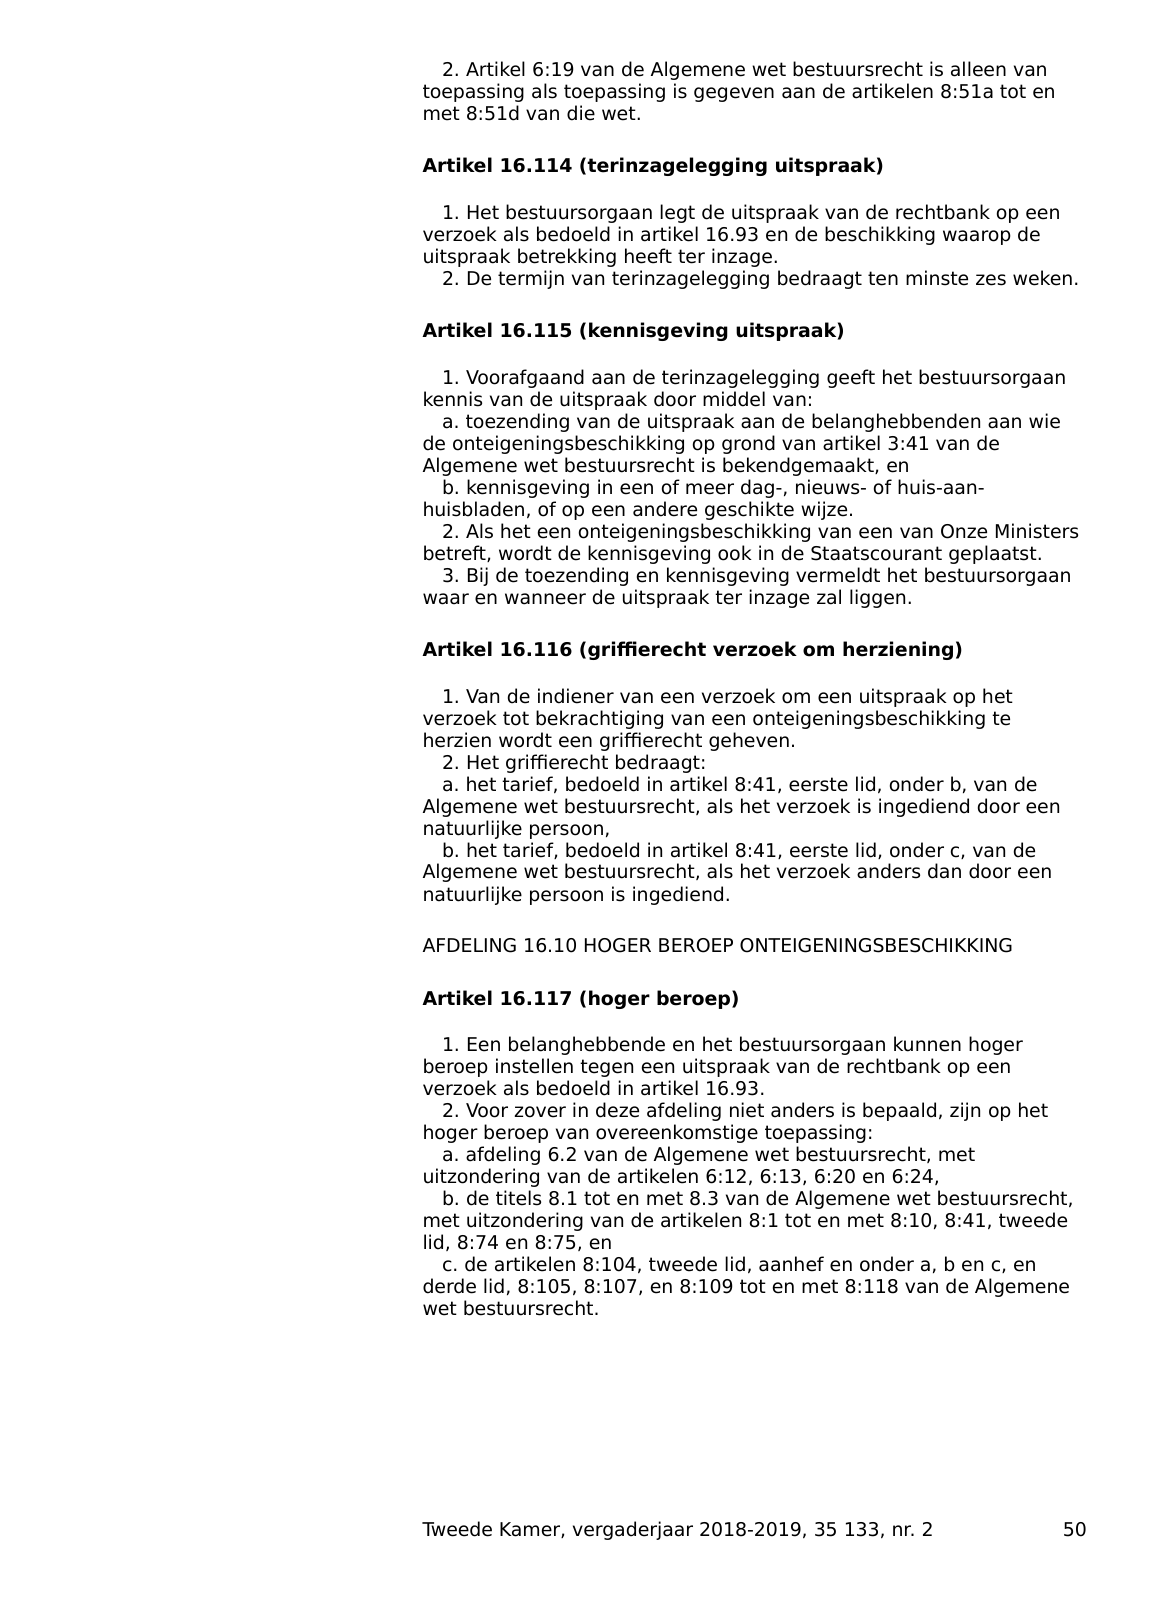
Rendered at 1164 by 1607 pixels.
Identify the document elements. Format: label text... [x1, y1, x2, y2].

text 1. Van de indiener van een verzoek om een uitspraak op het verzoek tot bekrachtiging van een onteigeningsbeschikking te herzien wordt een griffierecht geheven. [422, 686, 1087, 752]
text 2. De termijn van terinzagelegging bedraagt ten minste zes weken. [422, 268, 1087, 290]
subtitle AFDELING 16.10 HOGER BEROEP ONTEIGENINGSBESCHIKKING [422, 935, 1087, 957]
subtitle Artikel 16.115 (kennisgeving uitspraak) [422, 320, 1087, 342]
text 2. Als het een onteigeningsbeschikking van een van Onze Ministers betreft, wordt de kennisgeving ook in de Staatscourant geplaatst. [422, 521, 1087, 565]
text a. het tarief, bedoeld in artikel 8:41, eerste lid, onder b, van de Algemene wet bestuursrecht, als het verzoek is ingediend door een natuurlijke persoon, [422, 773, 1087, 839]
text a. toezending van de uitspraak aan de belanghebbenden aan wie de onteigeningsbeschikking op grond van artikel 3:41 van de Algemene wet bestuursrecht is bekendgemaakt, en [422, 411, 1087, 477]
text 1. Het bestuursorgaan legt de uitspraak van de rechtbank op een verzoek als bedoeld in artikel 16.93 en de beschikking waarop de uitspraak betrekking heeft ter inzage. [422, 202, 1087, 268]
subtitle Artikel 16.117 (hoger beroep) [422, 987, 1087, 1009]
text 2. Het griffierecht bedraagt: [422, 752, 1087, 773]
text 2. Voor zover in deze afdeling niet anders is bepaald, zijn op het hoger beroep van overeenkomstige toepassing: [422, 1100, 1087, 1144]
text 1. Voorafgaand aan de terinzagelegging geeft het bestuursorgaan kennis van de uitspraak door middel van: [422, 367, 1087, 411]
text b. kennisgeving in een of meer dag-, nieuws- of huis-aan-huisbladen, of op een andere geschikte wijze. [422, 477, 1087, 521]
text b. het tarief, bedoeld in artikel 8:41, eerste lid, onder c, van de Algemene wet bestuursrecht, als het verzoek anders dan door een natuurlijke persoon is ingediend. [422, 839, 1087, 905]
subtitle Artikel 16.114 (terinzagelegging uitspraak) [422, 155, 1087, 177]
subtitle Artikel 16.116 (griffierecht verzoek om herziening) [422, 639, 1087, 661]
text 3. Bij de toezending en kennisgeving vermeldt het bestuursorgaan waar en wanneer de uitspraak ter inzage zal liggen. [422, 565, 1087, 609]
text c. de artikelen 8:104, tweede lid, aanhef en onder a, b en c, en derde lid, 8:105, 8:107, en 8:109 tot en met 8:118 van de Algemene wet bestuursrecht. [422, 1254, 1087, 1320]
text a. afdeling 6.2 van de Algemene wet bestuursrecht, met uitzondering van de artikelen 6:12, 6:13, 6:20 en 6:24, [422, 1144, 1087, 1188]
text 1. Een belanghebbende en het bestuursorgaan kunnen hoger beroep instellen tegen een uitspraak van de rechtbank op een verzoek als bedoeld in artikel 16.93. [422, 1034, 1087, 1100]
text b. de titels 8.1 tot en met 8.3 van de Algemene wet bestuursrecht, met uitzondering van de artikelen 8:1 tot en met 8:10, 8:41, tweede lid, 8:74 en 8:75, en [422, 1188, 1087, 1254]
text 2. Artikel 6:19 van de Algemene wet bestuursrecht is alleen van toepassing als toepassing is gegeven aan de artikelen 8:51a tot en met 8:51d van die wet. [422, 59, 1087, 125]
